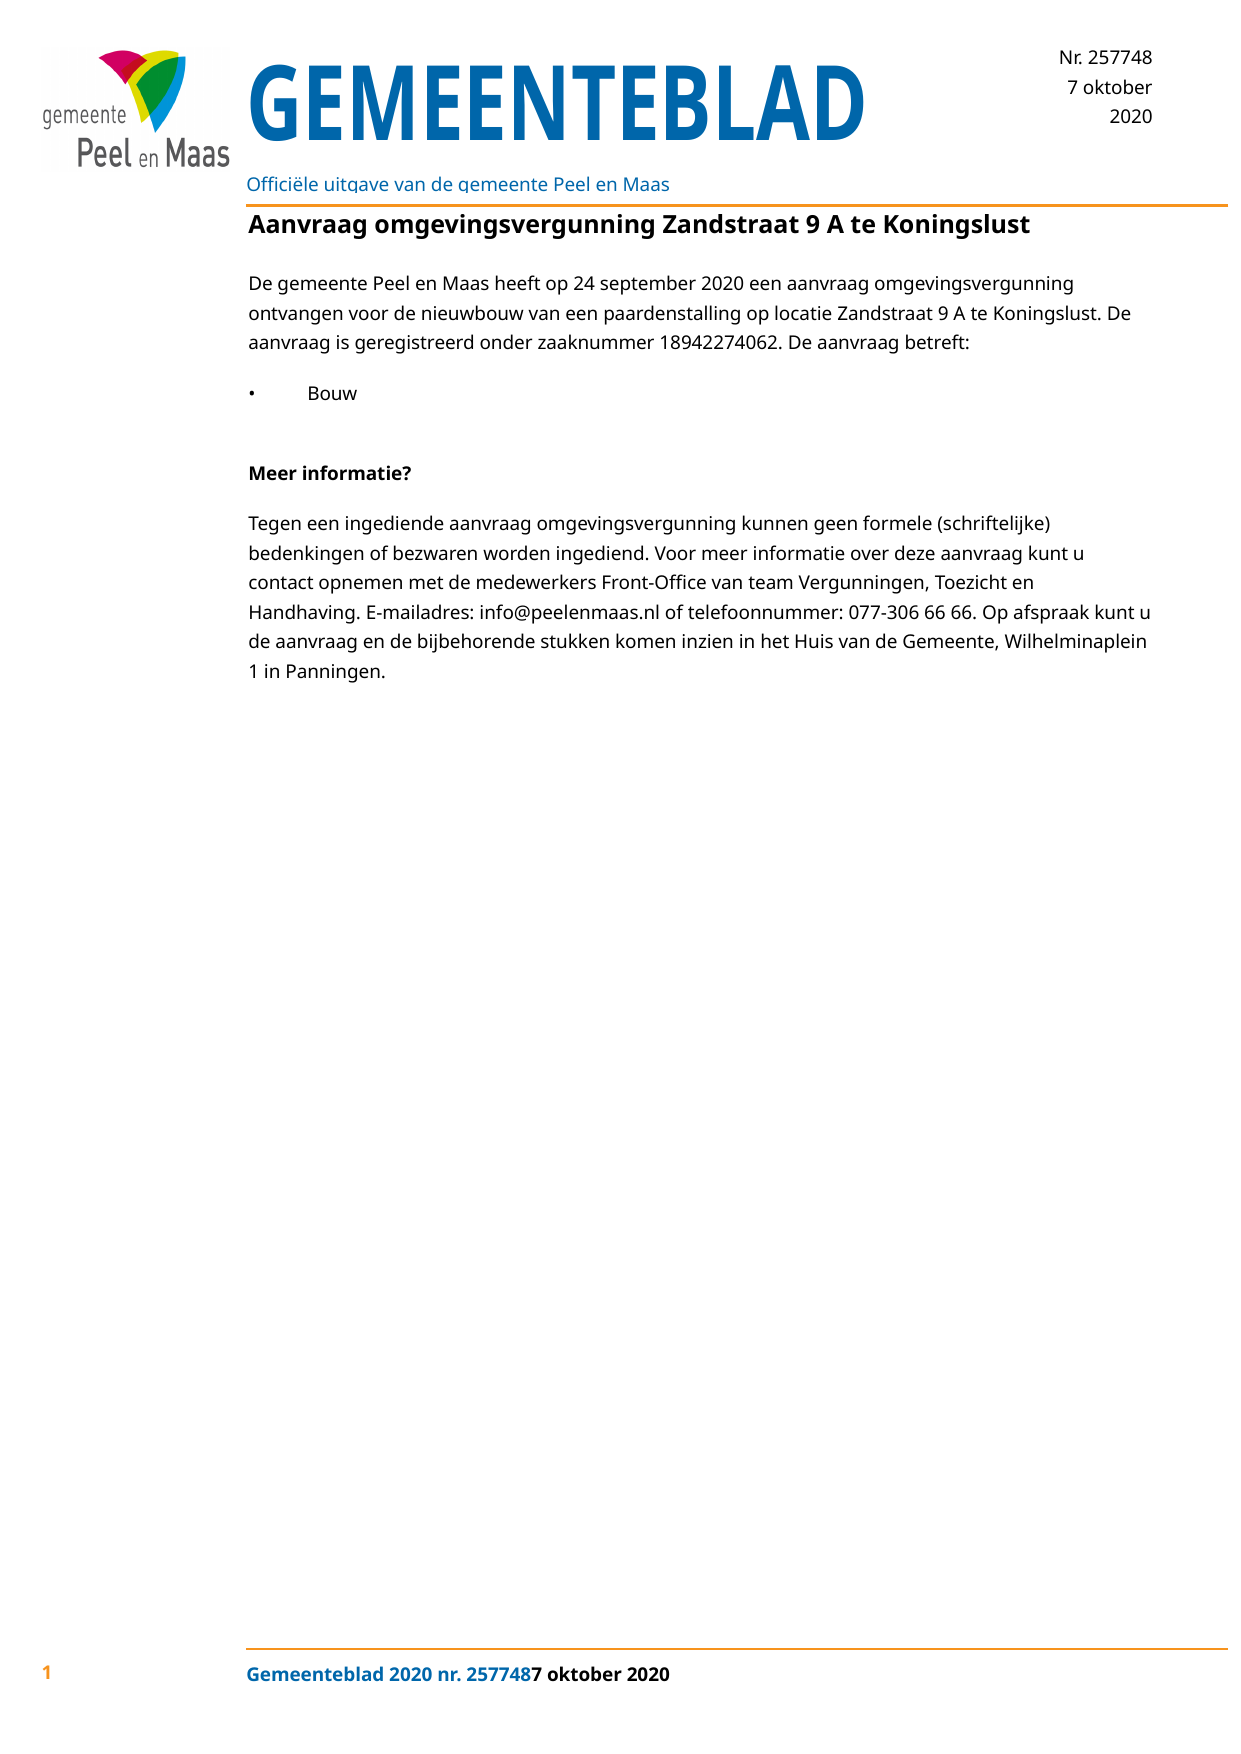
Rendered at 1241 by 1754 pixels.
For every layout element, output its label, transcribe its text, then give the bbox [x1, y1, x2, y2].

picture [41, 47, 231, 172]
text De gemeente Peel en Maas heeft op 24 september 2020 een aanvraag omgevingsvergunning ontvangen voor de nieuwbouw van een paardenstalling op locatie Zandstraat 9 A te Koningslust. De aanvraag is geregistreerd onder zaaknummer 18942274062. De aanvraag betreft: [248, 270, 1152, 355]
text Meer informatie? [248, 460, 1152, 486]
text Aanvraag omgevingsvergunning Zandstraat 9 A te Koningslust [248, 207, 1152, 241]
list Bouw [248, 380, 1152, 406]
text Tegen een ingediende aanvraag omgevingsvergunning kunnen geen formele (schriftelijke) bedenkingen of bezwaren worden ingediend. Voor meer informatie over deze aanvraag kunt u contact opnemen met de medewerkers Front-Office van team Vergunningen, Toezicht en Handhaving. E-mailadres: info@peelenmaas.nl of telefoonnummer: 077-306 66 66. Op afspraak kunt u de aanvraag en de bijbehorende stukken komen inzien in het Huis van de Gemeente, Wilhelminaplein 1 in Panningen. [248, 510, 1152, 684]
